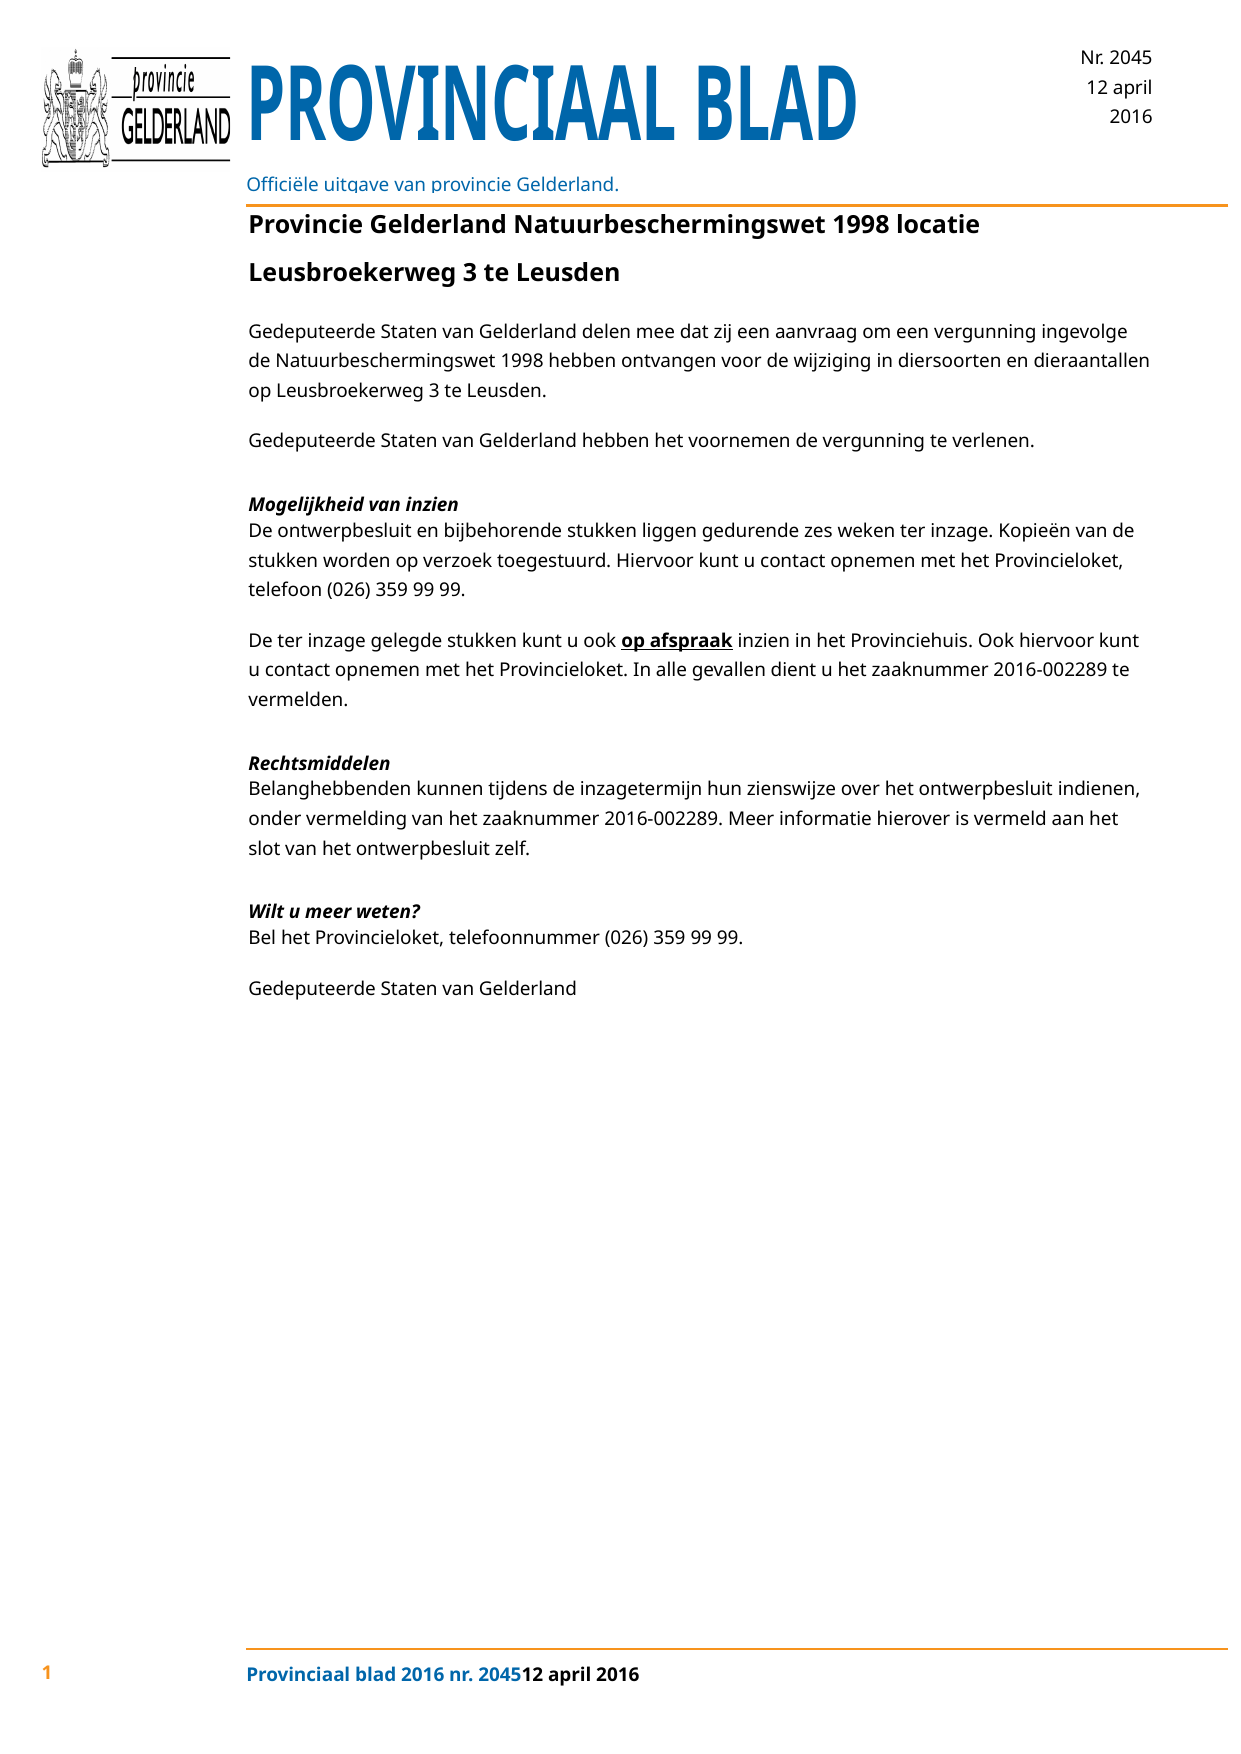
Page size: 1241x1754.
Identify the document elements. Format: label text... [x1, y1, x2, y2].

text Gedeputeerde Staten van Gelderland [248, 975, 1152, 1001]
picture [41, 47, 231, 172]
text Mogelijkheid van inzien [248, 491, 1152, 517]
text Belanghebbenden kunnen tijdens de inzagetermijn hun zienswijze over het ontwerpbesluit indienen, onder vermelding van het zaaknummer 2016-002289. Meer informatie hierover is vermeld aan het slot van het ontwerpbesluit zelf. [248, 776, 1152, 861]
text Bel het Provincieloket, telefoonnummer (026) 359 99 99. [248, 924, 1152, 950]
text Gedeputeerde Staten van Gelderland hebben het voornemen de vergunning te verlenen. [248, 427, 1152, 453]
text Wilt u meer weten? [248, 899, 1152, 924]
text De ter inzage gelegde stukken kunt u ook op afspraak inzien in het Provinciehuis. Ook hiervoor kunt u contact opnemen met het Provincieloket. In alle gevallen dient u het zaaknummer 2016-002289 te vermelden. [248, 627, 1152, 712]
text Provincie Gelderland Natuurbeschermingswet 1998 locatie Leusbroekerweg 3 te Leusden [248, 207, 1152, 288]
text De ontwerpbesluit en bijbehorende stukken liggen gedurende zes weken ter inzage. Kopieën van de stukken worden op verzoek toegestuurd. Hiervoor kunt u contact opnemen met het Provincieloket, telefoon (026) 359 99 99. [248, 517, 1152, 602]
text Rechtsmiddelen [248, 750, 1152, 776]
text Gedeputeerde Staten van Gelderland delen mee dat zij een aanvraag om een vergunning ingevolge de Natuurbeschermingswet 1998 hebben ontvangen voor de wijziging in diersoorten en dieraantallen op Leusbroekerweg 3 te Leusden. [248, 318, 1152, 403]
